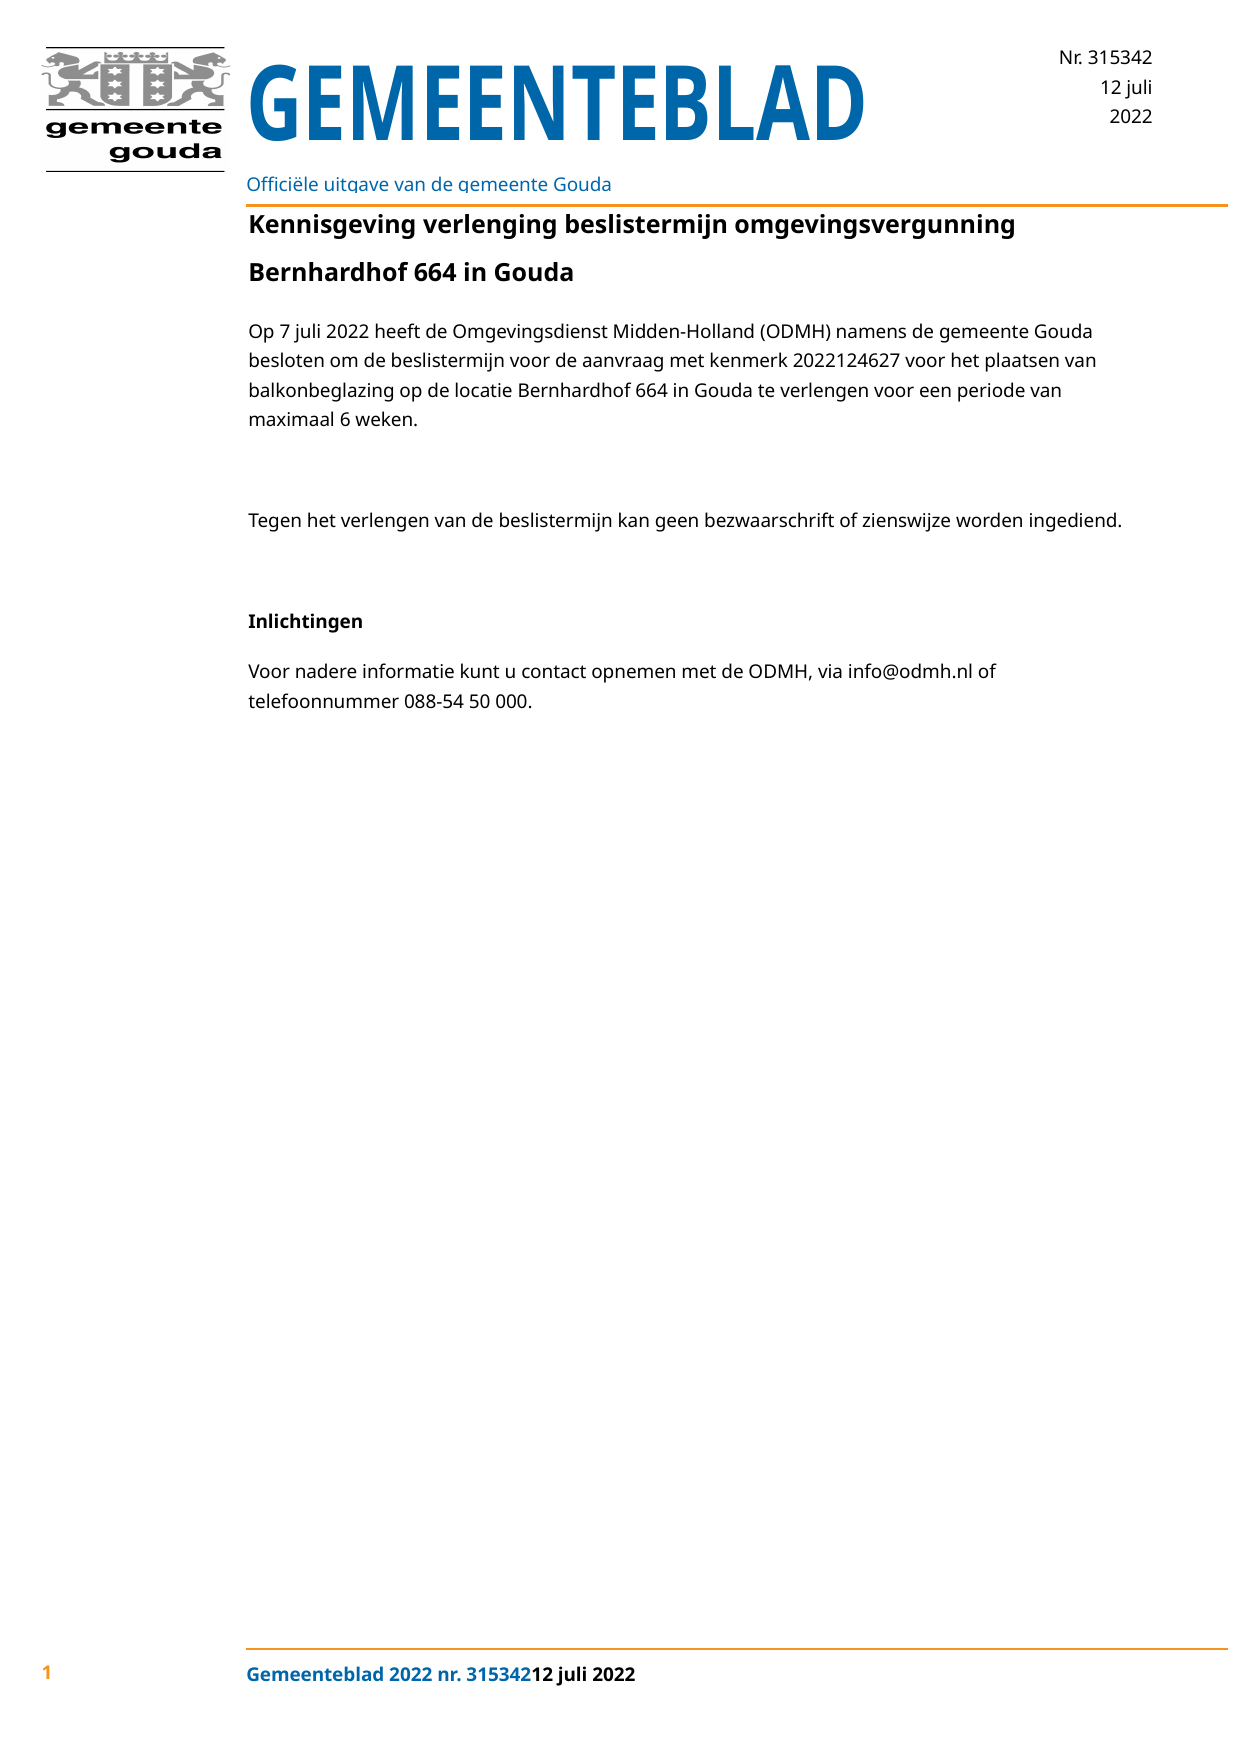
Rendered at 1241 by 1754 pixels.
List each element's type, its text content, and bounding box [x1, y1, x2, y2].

text Inlichtingen [248, 608, 1152, 634]
text Voor nadere informatie kunt u contact opnemen met de ODMH, via info@odmh.nl of telefoonnummer 088-54 50 000. [248, 659, 1152, 714]
text Tegen het verlengen van de beslistermijn kan geen bezwaarschrift of zienswijze worden ingediend. [248, 507, 1152, 533]
text Op 7 juli 2022 heeft de Omgevingsdienst Midden-Holland (ODMH) namens de gemeente Gouda besloten om de beslistermijn voor de aanvraag met kenmerk 2022124627 voor het plaatsen van balkonbeglazing op de locatie Bernhardhof 664 in Gouda te verlengen voor een periode van maximaal 6 weken. [248, 318, 1152, 432]
picture [41, 47, 231, 172]
text Kennisgeving verlenging beslistermijn omgevingsvergunning Bernhardhof 664 in Gouda [248, 207, 1152, 288]
